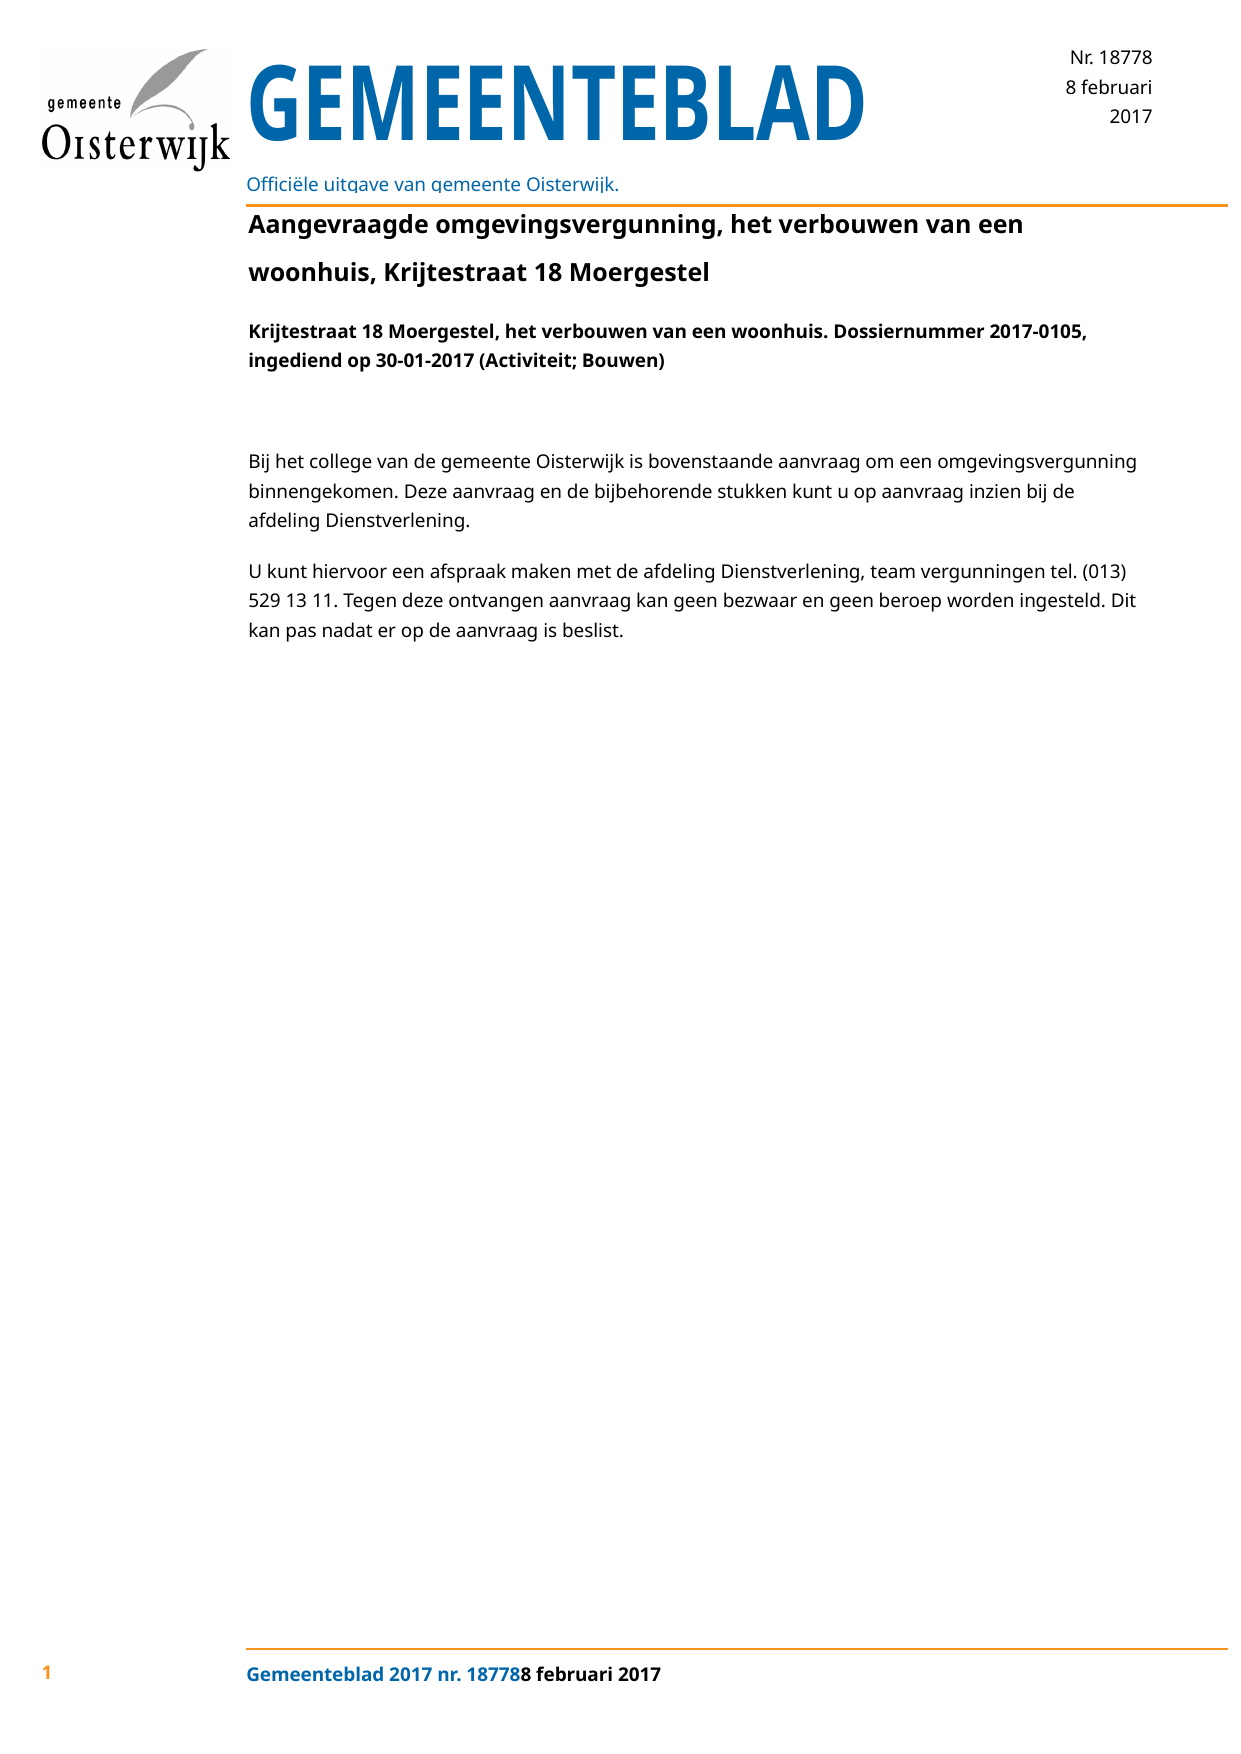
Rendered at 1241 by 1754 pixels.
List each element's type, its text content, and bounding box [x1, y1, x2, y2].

text Bij het college van de gemeente Oisterwijk is bovenstaande aanvraag om een omgevingsvergunning binnengekomen. Deze aanvraag en de bijbehorende stukken kunt u op aanvraag inzien bij de afdeling Dienstverlening. [248, 448, 1152, 533]
text U kunt hiervoor een afspraak maken met de afdeling Dienstverlening, team vergunningen tel. (013) 529 13 11. Tegen deze ontvangen aanvraag kan geen bezwaar en geen beroep worden ingesteld. Dit kan pas nadat er op de aanvraag is beslist. [248, 558, 1152, 643]
text Aangevraagde omgevingsvergunning, het verbouwen van een woonhuis, Krijtestraat 18 Moergestel [248, 207, 1152, 288]
text Krijtestraat 18 Moergestel, het verbouwen van een woonhuis. Dossiernummer 2017-0105, ingediend op 30-01-2017 (Activiteit; Bouwen) [248, 318, 1152, 373]
picture [41, 47, 231, 172]
